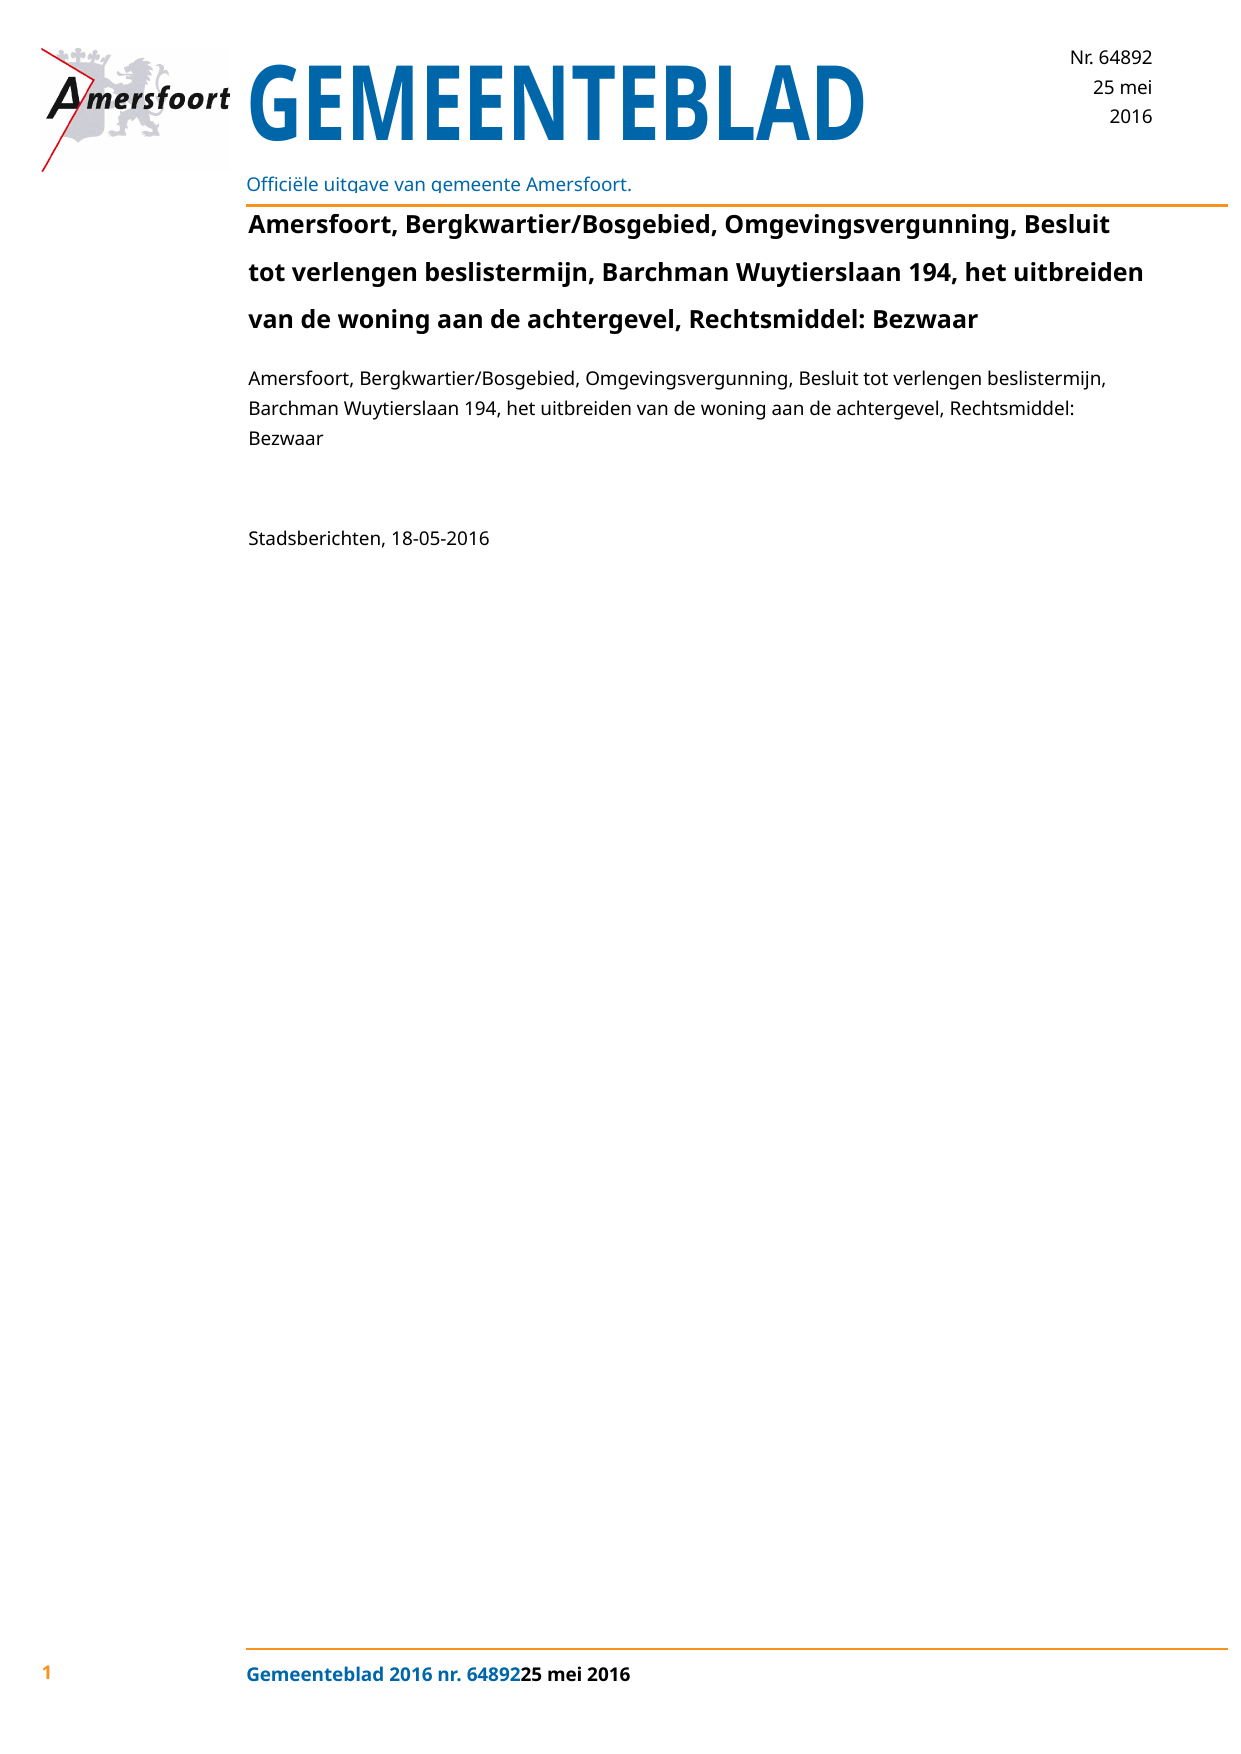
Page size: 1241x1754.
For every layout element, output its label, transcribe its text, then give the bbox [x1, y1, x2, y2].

text Amersfoort, Bergkwartier/Bosgebied, Omgevingsvergunning, Besluit tot verlengen beslistermijn, Barchman Wuytierslaan 194, het uitbreiden van de woning aan de achtergevel, Rechtsmiddel: Bezwaar [248, 366, 1152, 450]
text Stadsberichten, 18-05-2016 [248, 526, 1152, 551]
picture [41, 47, 231, 172]
text Amersfoort, Bergkwartier/Bosgebied, Omgevingsvergunning, Besluit tot verlengen beslistermijn, Barchman Wuytierslaan 194, het uitbreiden van de woning aan de achtergevel, Rechtsmiddel: Bezwaar [248, 207, 1152, 336]
